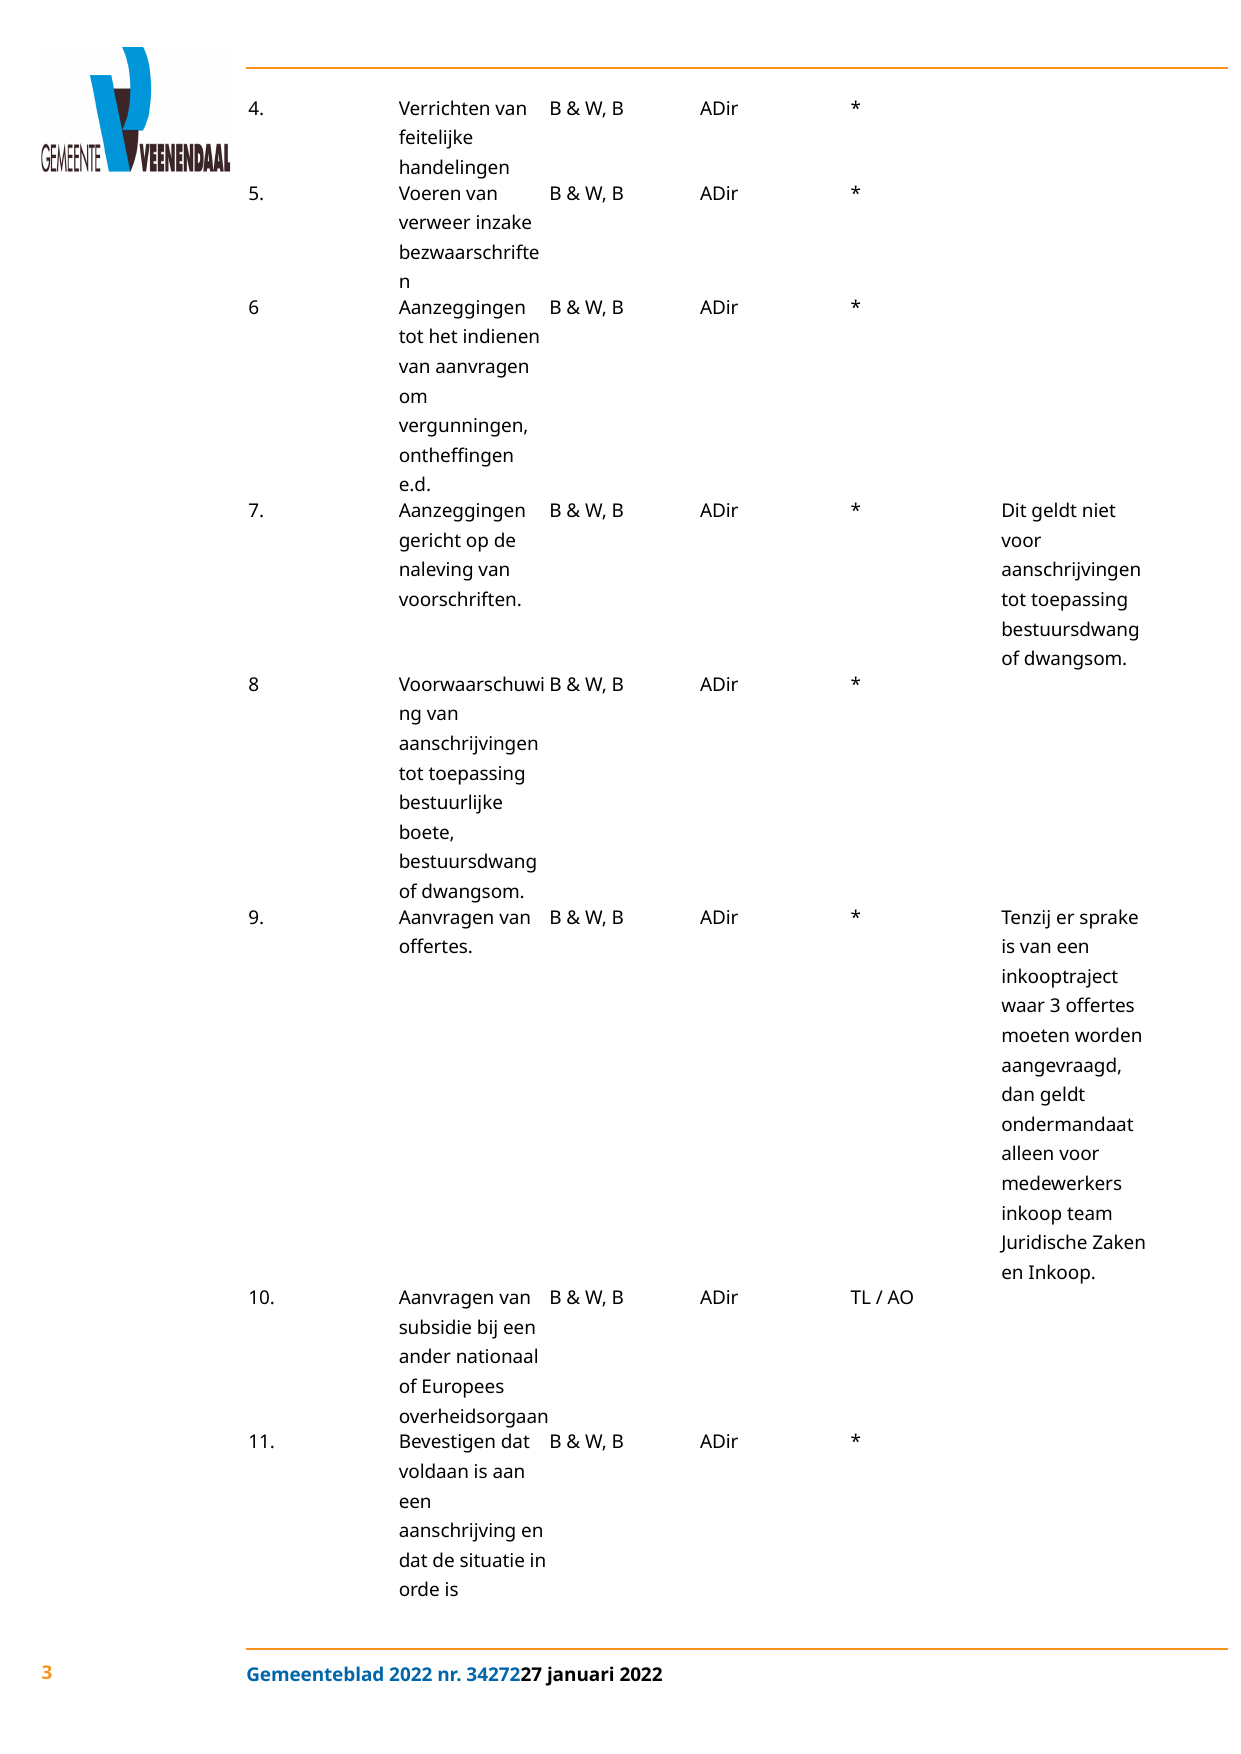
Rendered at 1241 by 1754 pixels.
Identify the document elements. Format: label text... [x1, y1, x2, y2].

table_cell 9. [248, 904, 398, 1284]
table_cell * [850, 180, 1001, 294]
table_cell [1001, 1285, 1152, 1429]
table_cell Tenzij er sprake is van een inkooptraject waar 3 offertes moeten worden aangevraagd, dan geldt ondermandaat alleen voor medewerkers inkoop team Juridische Zaken en Inkoop. [1001, 904, 1152, 1284]
table_cell [1001, 294, 1152, 497]
table_cell B & W, B [549, 498, 700, 671]
table_cell Voorwaarschuwing van aanschrijvingen tot toepassing bestuurlijke boete, bestuursdwang of dwangsom. [399, 671, 549, 904]
table_cell Verrichten van feitelijke handelingen [399, 95, 549, 180]
table_cell ADir [700, 1429, 850, 1602]
picture [123, 47, 231, 172]
table_cell B & W, B [549, 671, 700, 904]
table_cell Voeren van verweer inzake bezwaarschriften [399, 180, 549, 294]
table_cell [1001, 671, 1152, 904]
table_cell ADir [700, 95, 850, 180]
table_cell Aanzeggingen tot het indienen van aanvragen om vergunningen, ontheffingen e.d. [399, 294, 549, 497]
table_cell 11. [248, 1429, 398, 1602]
table_cell Aanvragen van offertes. [399, 904, 549, 1284]
table_cell 6 [248, 294, 398, 497]
table_cell B & W, B [549, 904, 700, 1284]
table_cell 7. [248, 498, 398, 671]
table_cell * [850, 95, 1001, 180]
table_cell ADir [700, 1285, 850, 1429]
table_cell [1001, 180, 1152, 294]
table_cell * [850, 1429, 1001, 1602]
table_cell Dit geldt niet voor aanschrijvingen tot toepassing bestuursdwang of dwangsom. [1001, 498, 1152, 671]
table_cell * [850, 498, 1001, 671]
table_cell Bevestigen dat voldaan is aan een aanschrijving en dat de situatie in orde is [399, 1429, 549, 1602]
table_cell B & W, B [549, 95, 700, 180]
table_cell ADir [700, 904, 850, 1284]
table_cell ADir [700, 180, 850, 294]
picture [41, 47, 130, 172]
table_cell * [850, 904, 1001, 1284]
table_cell ADir [700, 498, 850, 671]
table_cell [1001, 95, 1152, 180]
table_cell B & W, B [549, 180, 700, 294]
table_cell B & W, B [549, 1429, 700, 1602]
table_cell 8 [248, 671, 398, 904]
table_cell * [850, 294, 1001, 497]
table_cell * [850, 671, 1001, 904]
table_cell 4. [248, 95, 398, 180]
table_cell ADir [700, 671, 850, 904]
table_cell 5. [248, 180, 398, 294]
table_cell Aanzeggingen gericht op de naleving van voorschriften. [399, 498, 549, 671]
table_cell [1001, 1429, 1152, 1602]
table_cell B & W, B [549, 1285, 700, 1429]
table_cell TL / AO [850, 1285, 1001, 1429]
table_cell B & W, B [549, 294, 700, 497]
table_cell 10. [248, 1285, 398, 1429]
table_cell Aanvragen van subsidie bij een ander nationaal of Europees overheidsorgaan [399, 1285, 549, 1429]
table_cell ADir [700, 294, 850, 497]
